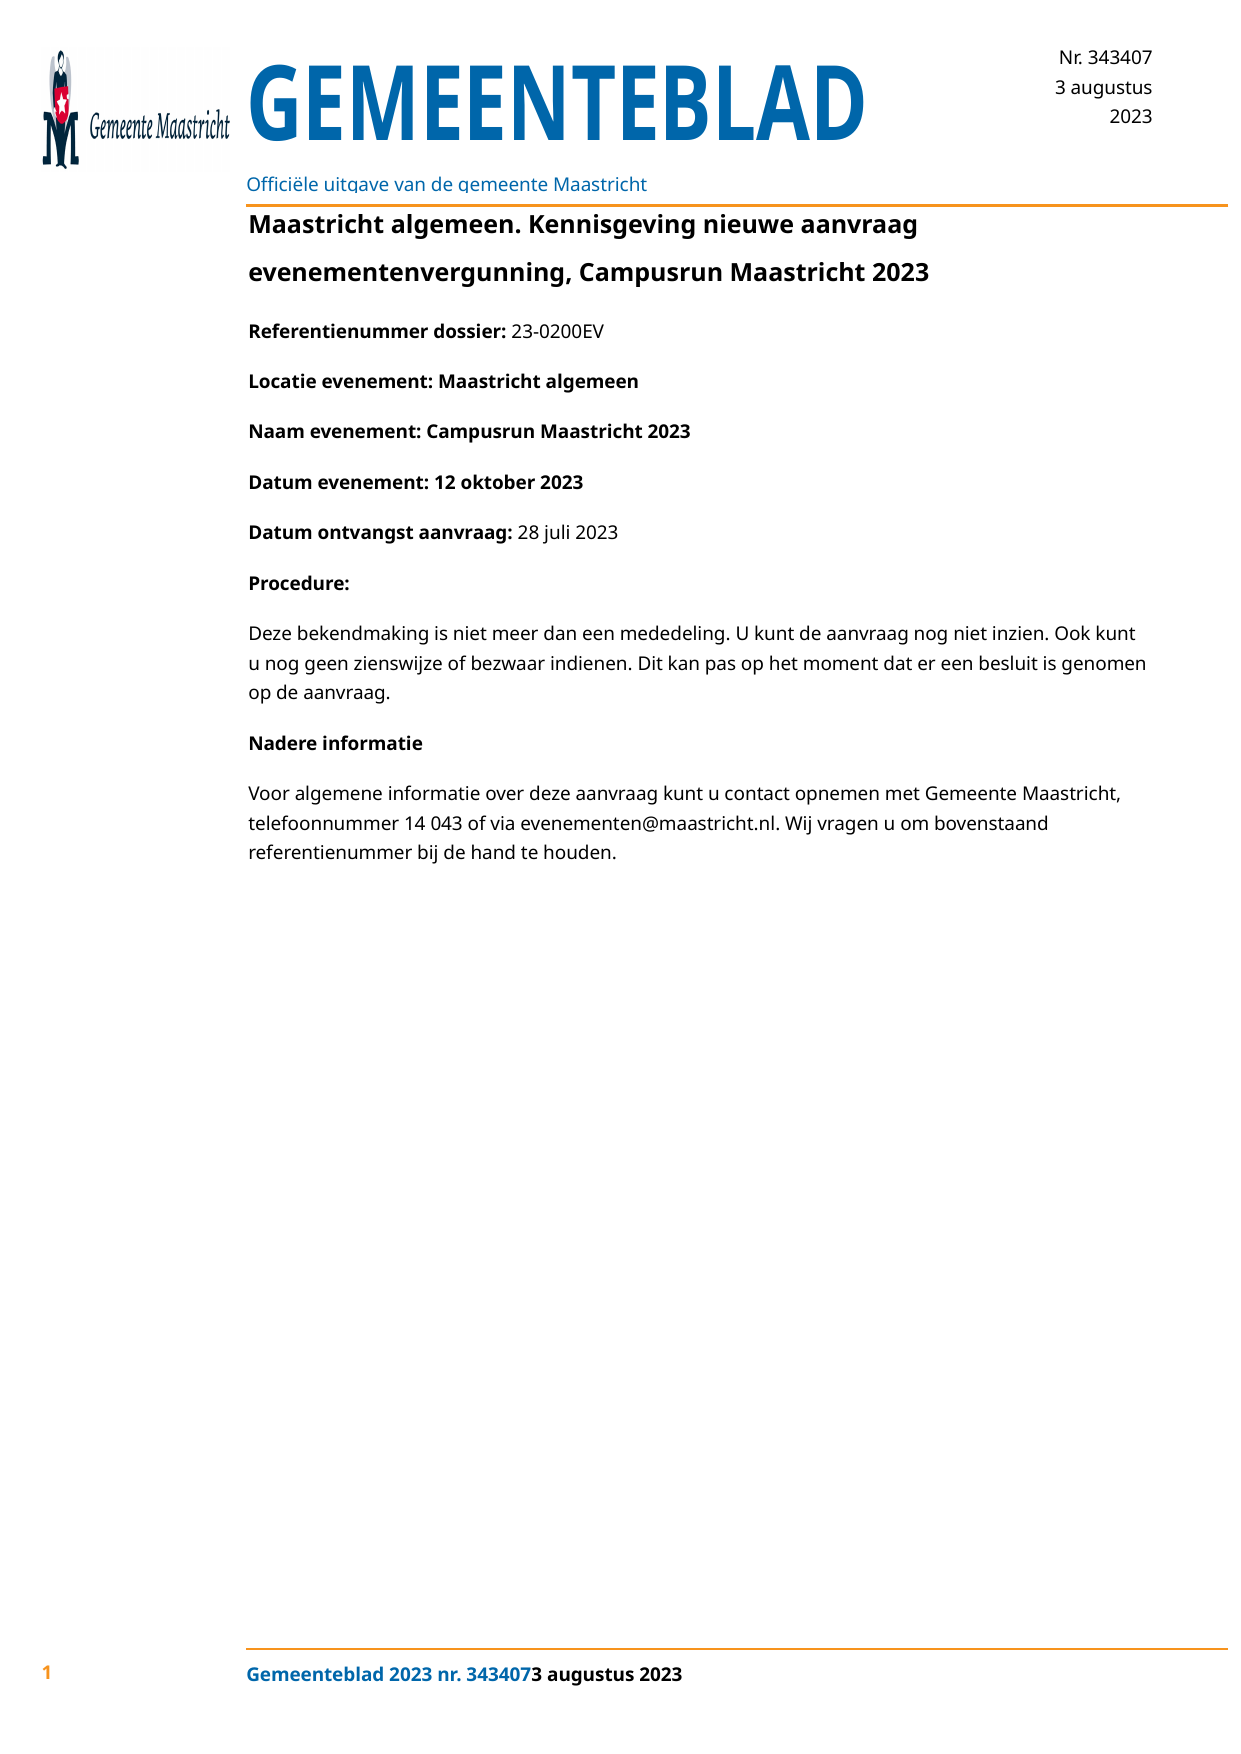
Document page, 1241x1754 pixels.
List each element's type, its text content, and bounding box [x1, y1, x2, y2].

text Deze bekendmaking is niet meer dan een mededeling. U kunt de aanvraag nog niet inzien. Ook kunt u nog geen zienswijze of bezwaar indienen. Dit kan pas op het moment dat er een besluit is genomen op de aanvraag. [248, 620, 1152, 705]
text Maastricht algemeen. Kennisgeving nieuwe aanvraag evenementenvergunning, Campusrun Maastricht 2023 [248, 207, 1152, 288]
text Datum evenement: 12 oktober 2023 [248, 469, 1152, 495]
text Datum ontvangst aanvraag: 28 juli 2023 [248, 519, 1152, 545]
text Procedure: [248, 570, 1152, 596]
text Naam evenement: Campusrun Maastricht 2023 [248, 419, 1152, 444]
text Nadere informatie [248, 730, 1152, 756]
text Voor algemene informatie over deze aanvraag kunt u contact opnemen met Gemeente Maastricht, telefoonnummer 14 043 of via evenementen@maastricht.nl. Wij vragen u om bovenstaand referentienummer bij de hand te houden. [248, 780, 1152, 865]
text Referentienummer dossier: 23-0200EV [248, 318, 1152, 344]
picture [41, 47, 231, 172]
text Locatie evenement: Maastricht algemeen [248, 368, 1152, 394]
